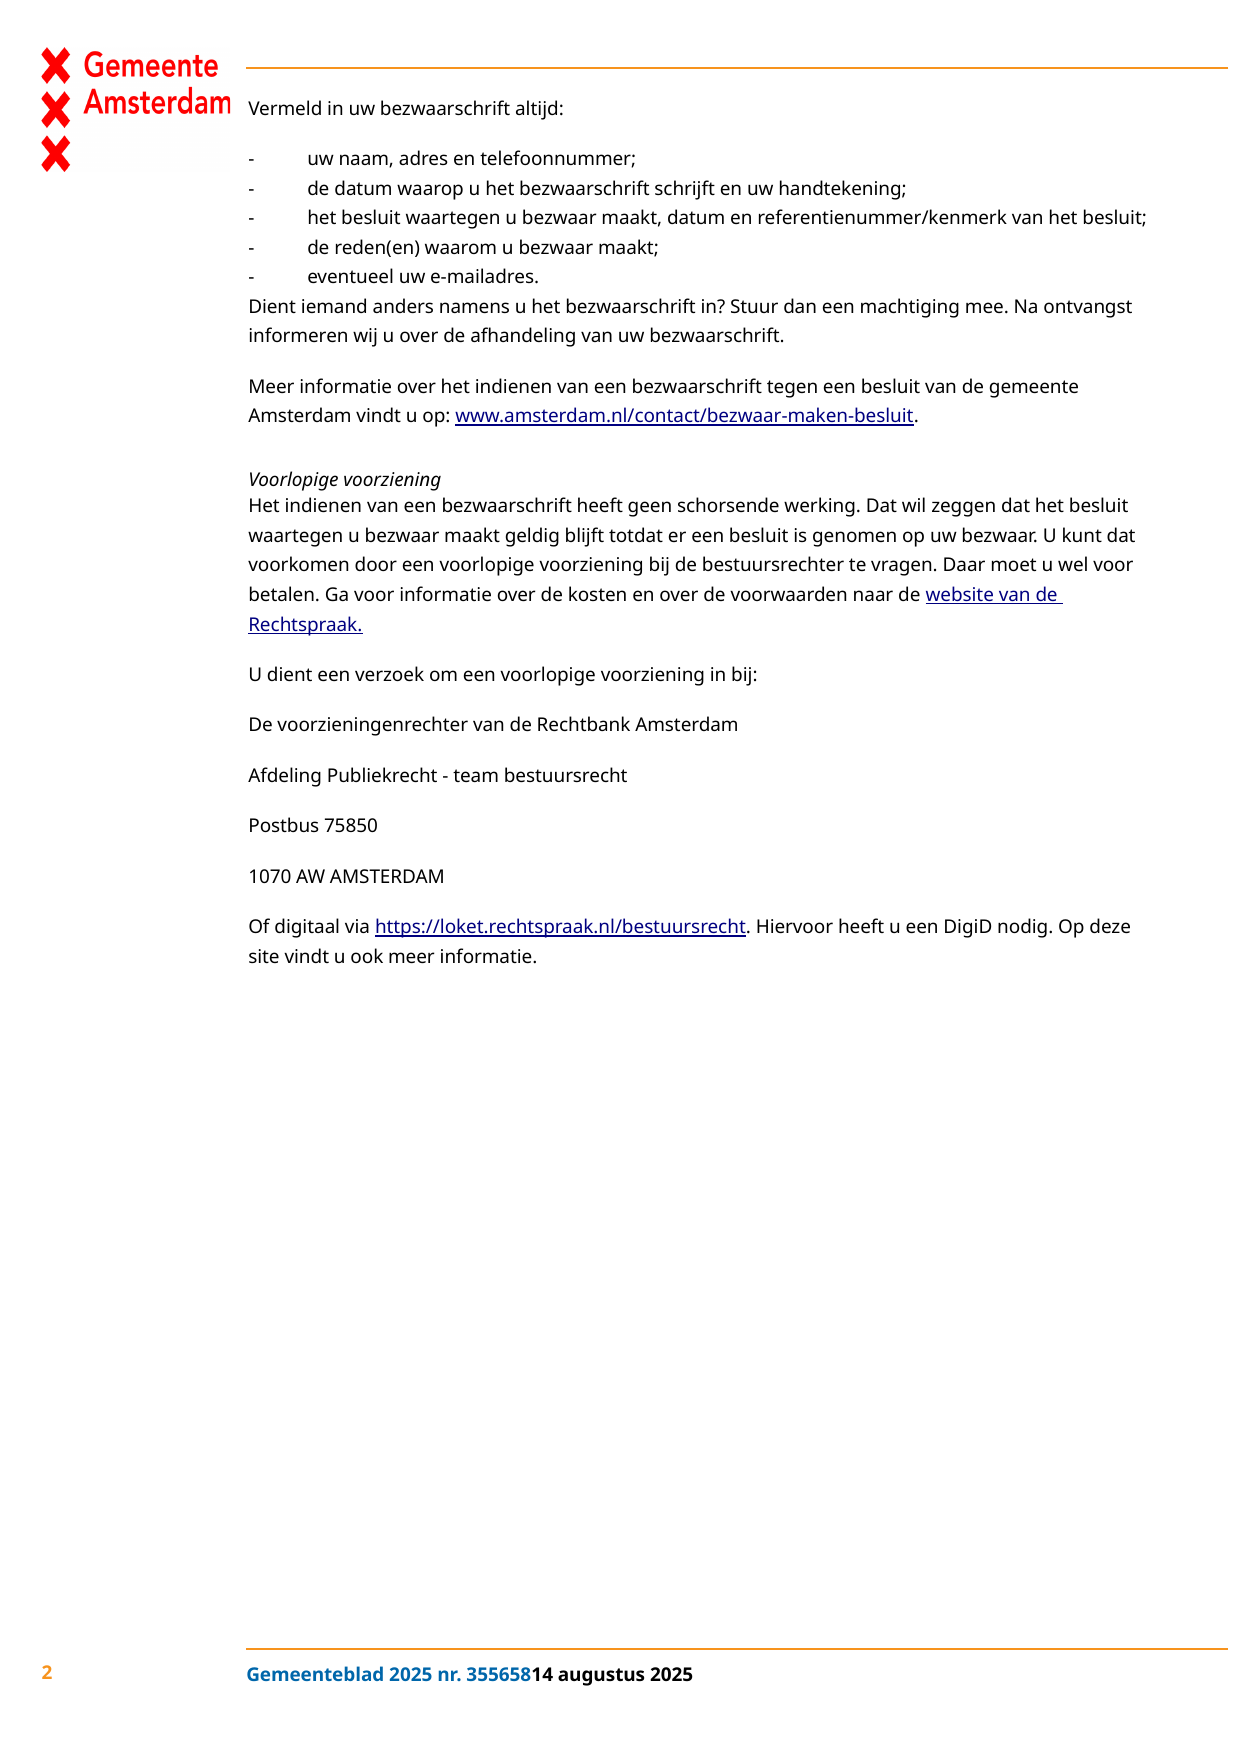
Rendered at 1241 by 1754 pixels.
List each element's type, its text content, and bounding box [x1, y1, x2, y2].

picture [41, 47, 231, 172]
text Meer informatie over het indienen van een bezwaarschrift tegen een besluit van de gemeente Amsterdam vindt u op: www.amsterdam.nl/contact/bezwaar-maken-besluit. [248, 373, 1152, 428]
text Vermeld in uw bezwaarschrift altijd: [248, 95, 1152, 121]
list de datum waarop u het bezwaarschrift schrijft en uw handtekening; [248, 175, 1152, 201]
text Voorlopige voorziening [248, 467, 1152, 492]
text 1070 AW AMSTERDAM [248, 863, 1152, 888]
list de reden(en) waarom u bezwaar maakt; [248, 234, 1152, 260]
text Of digitaal via https://loket.rechtspraak.nl/bestuursrecht. Hiervoor heeft u een DigiD nodig. Op deze site vindt u ook meer informatie. [248, 913, 1152, 968]
text Postbus 75850 [248, 812, 1152, 838]
text U dient een verzoek om een voorlopige voorziening in bij: [248, 661, 1152, 687]
list uw naam, adres en telefoonnummer; [248, 145, 1152, 171]
text Afdeling Publiekrecht - team bestuursrecht [248, 762, 1152, 788]
list eventueel uw e-mailadres. [248, 263, 1152, 289]
text Dient iemand anders namens u het bezwaarschrift in? Stuur dan een machtiging mee. Na ontvangst informeren wij u over de afhandeling van uw bezwaarschrift. [248, 293, 1152, 348]
text De voorzieningenrechter van de Rechtbank Amsterdam [248, 712, 1152, 737]
text Het indienen van een bezwaarschrift heeft geen schorsende werking. Dat wil zeggen dat het besluit waartegen u bezwaar maakt geldig blijft totdat er een besluit is genomen op uw bezwaar. U kunt dat voorkomen door een voorlopige voorziening bij de bestuursrechter te vragen. Daar moet u wel voor betalen. Ga voor informatie over de kosten en over de voorwaarden naar de website van de Rechtspraak. [248, 492, 1152, 636]
list het besluit waartegen u bezwaar maakt, datum en referentienummer/kenmerk van het besluit; [248, 204, 1152, 230]
